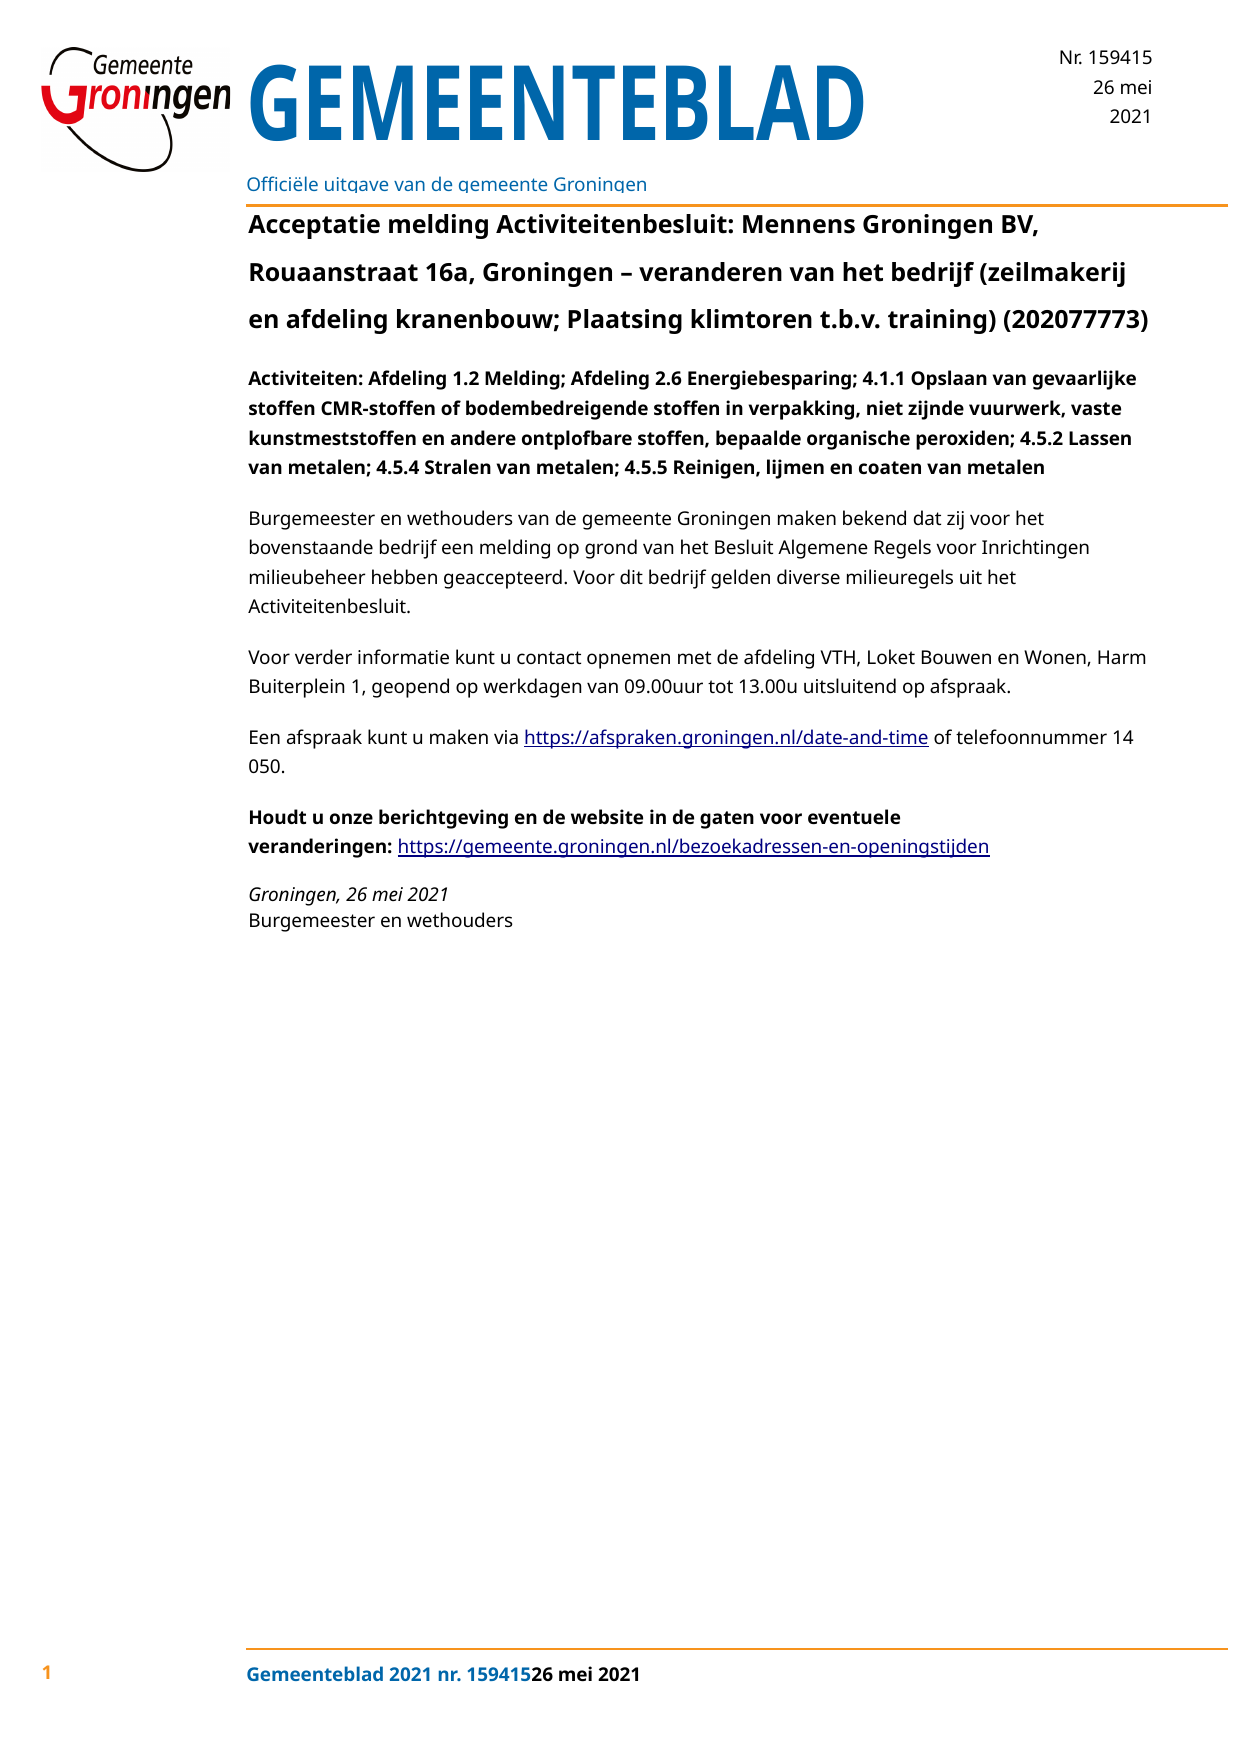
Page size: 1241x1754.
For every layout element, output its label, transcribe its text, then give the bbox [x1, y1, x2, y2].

text Acceptatie melding Activiteitenbesluit: Mennens Groningen BV, Rouaanstraat 16a, Groningen – veranderen van het bedrijf (zeilmakerij en afdeling kranenbouw; Plaatsing klimtoren t.b.v. training) (202077773) [248, 207, 1152, 336]
text Burgemeester en wethouders van de gemeente Groningen maken bekend dat zij voor het bovenstaande bedrijf een melding op grond van het Besluit Algemene Regels voor Inrichtingen milieubeheer hebben geaccepteerd. Voor dit bedrijf gelden diverse milieuregels uit het Activiteitenbesluit. [248, 505, 1152, 619]
text Houdt u onze berichtgeving en de website in de gaten voor eventuele veranderingen: https://gemeente.groningen.nl/bezoekadressen-en-openingstijden [248, 804, 1152, 859]
text Voor verder informatie kunt u contact opnemen met de afdeling VTH, Loket Bouwen en Wonen, Harm Buiterplein 1, geopend op werkdagen van 09.00uur tot 13.00u uitsluitend op afspraak. [248, 644, 1152, 699]
picture [41, 47, 231, 172]
text Een afspraak kunt u maken via https://afspraken.groningen.nl/date-and-time of telefoonnummer 14 050. [248, 724, 1152, 779]
text Groningen, 26 mei 2021 [248, 881, 1152, 907]
text Activiteiten: Afdeling 1.2 Melding; Afdeling 2.6 Energiebesparing; 4.1.1 Opslaan van gevaarlijke stoffen CMR-stoffen of bodembedreigende stoffen in verpakking, niet zijnde vuurwerk, vaste kunstmeststoffen en andere ontplofbare stoffen, bepaalde organische peroxiden; 4.5.2 Lassen van metalen; 4.5.4 Stralen van metalen; 4.5.5 Reinigen, lijmen en coaten van metalen [248, 366, 1152, 480]
text Burgemeester en wethouders [248, 907, 1152, 933]
